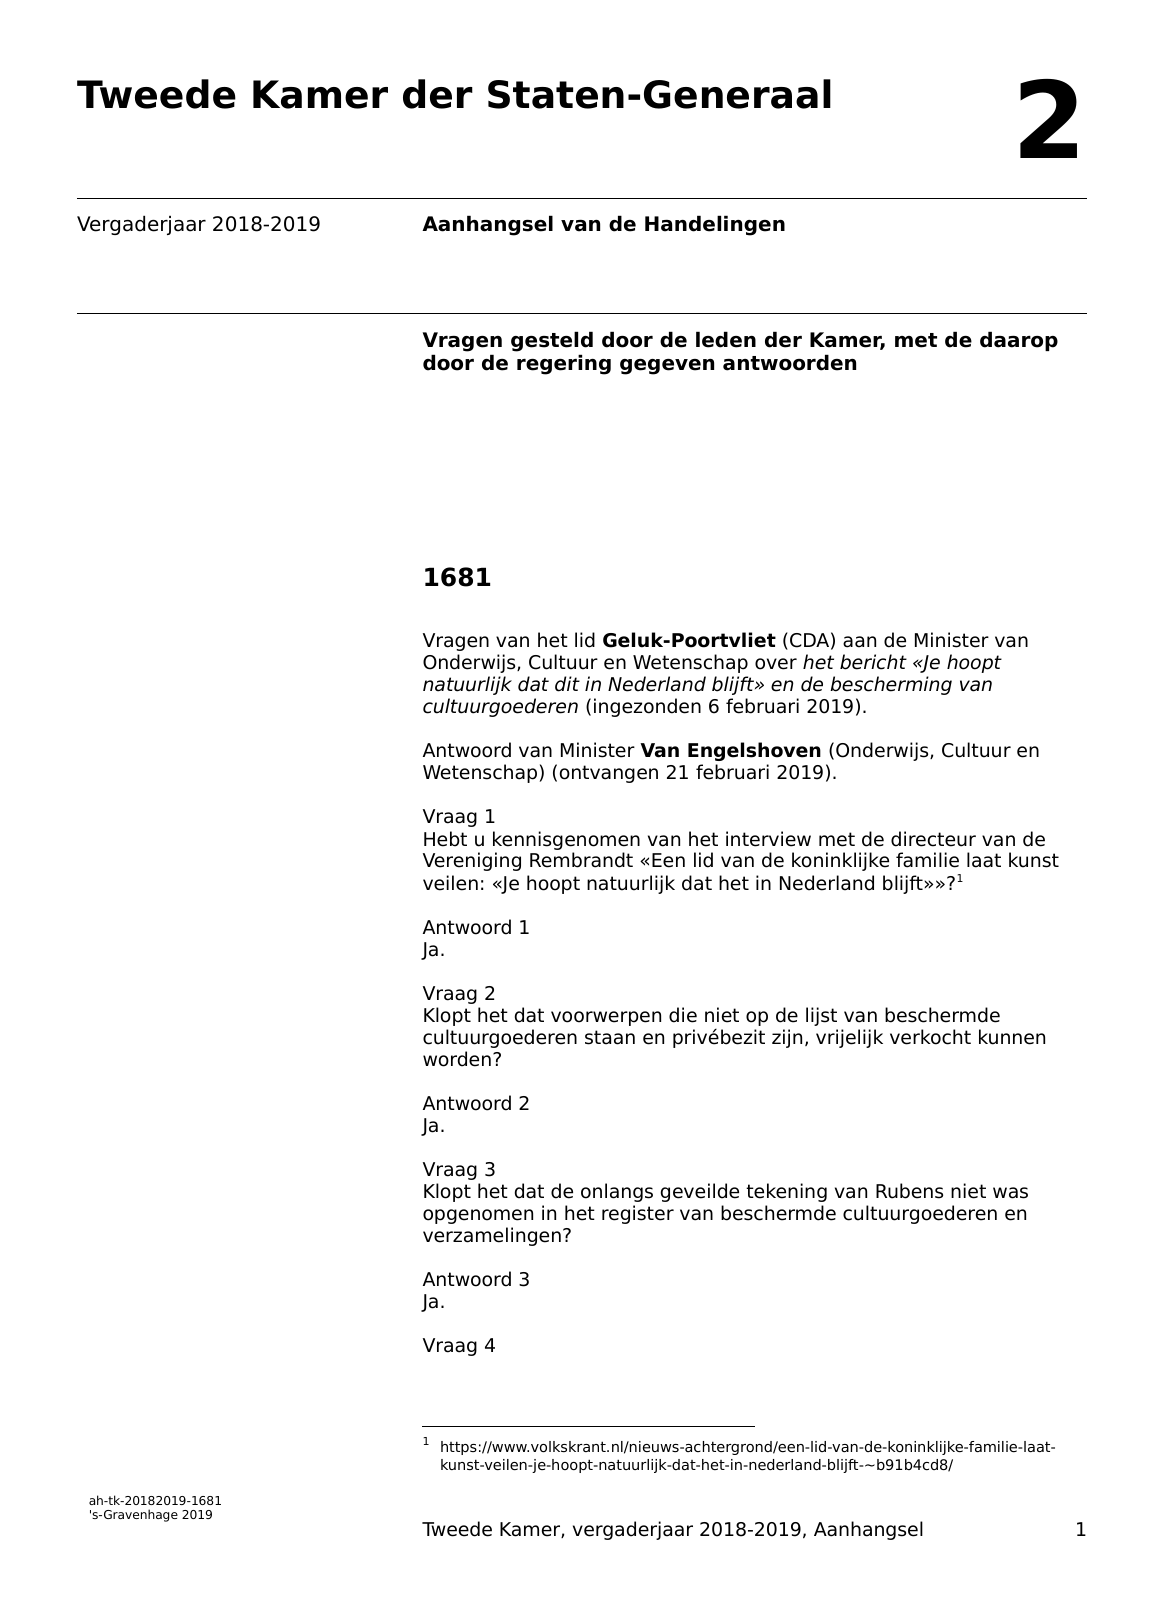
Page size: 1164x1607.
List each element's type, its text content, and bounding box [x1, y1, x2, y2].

text Antwoord 1 [422, 917, 1087, 938]
text Klopt het dat de onlangs geveilde tekening van Rubens niet was opgenomen in het register van beschermde cultuurgoederen en verzamelingen? [422, 1181, 1087, 1247]
text Antwoord van Minister Van Engelshoven (Onderwijs, Cultuur en Wetenschap) (ontvangen 21 februari 2019). [422, 740, 1087, 784]
table_cell Vragen gesteld door de leden der Kamer, met de daarop door de regering gegeven antwoorden [422, 314, 1087, 375]
text Vraag 2 [422, 983, 1087, 1005]
text Vraag 3 [422, 1159, 1087, 1181]
table_cell Vergaderjaar 2018-2019 [77, 199, 422, 313]
text Ja. [422, 1291, 1087, 1313]
table_header 2 [886, 59, 1087, 198]
text 1681 [422, 563, 1087, 592]
text Ja. [422, 938, 1087, 961]
text Vragen van het lid Geluk-Poortvliet (CDA) aan de Minister van Onderwijs, Cultuur en Wetenschap over het bericht «Je hoopt natuurlijk dat dit in Nederland blijft» en de bescherming van cultuurgoederen (ingezonden 6 februari 2019). [422, 630, 1087, 718]
text Vraag 1 [422, 806, 1087, 828]
text 's-Gravenhage 2019 [88, 1508, 323, 1522]
text Hebt u kennisgenomen van het interview met de directeur van de Vereniging Rembrandt «Een lid van de koninklijke familie laat kunst veilen: «Je hoopt natuurlijk dat het in Nederland blijft»»? [422, 828, 1087, 894]
text https://www.volkskrant.nl/nieuws-achtergrond/een-lid-van-de-koninklijke-familie-laat-kunst-veilen-je-hoopt-natuurlijk-dat-het-in-nederland-blijft-~b91b4cd8/ [422, 1435, 1087, 1474]
text Vraag 4 [422, 1335, 1087, 1357]
table_cell Aanhangsel van de Handelingen [422, 199, 1087, 313]
table_header Tweede Kamer der Staten-Generaal [77, 59, 886, 198]
text Antwoord 2 [422, 1093, 1087, 1115]
text Ja. [422, 1115, 1087, 1137]
table_cell [77, 314, 422, 375]
text ah-tk-20182019-1681 [88, 1494, 323, 1508]
text Antwoord 3 [422, 1269, 1087, 1291]
text Klopt het dat voorwerpen die niet op de lijst van beschermde cultuurgoederen staan en privébezit zijn, vrijelijk verkocht kunnen worden? [422, 1005, 1087, 1071]
